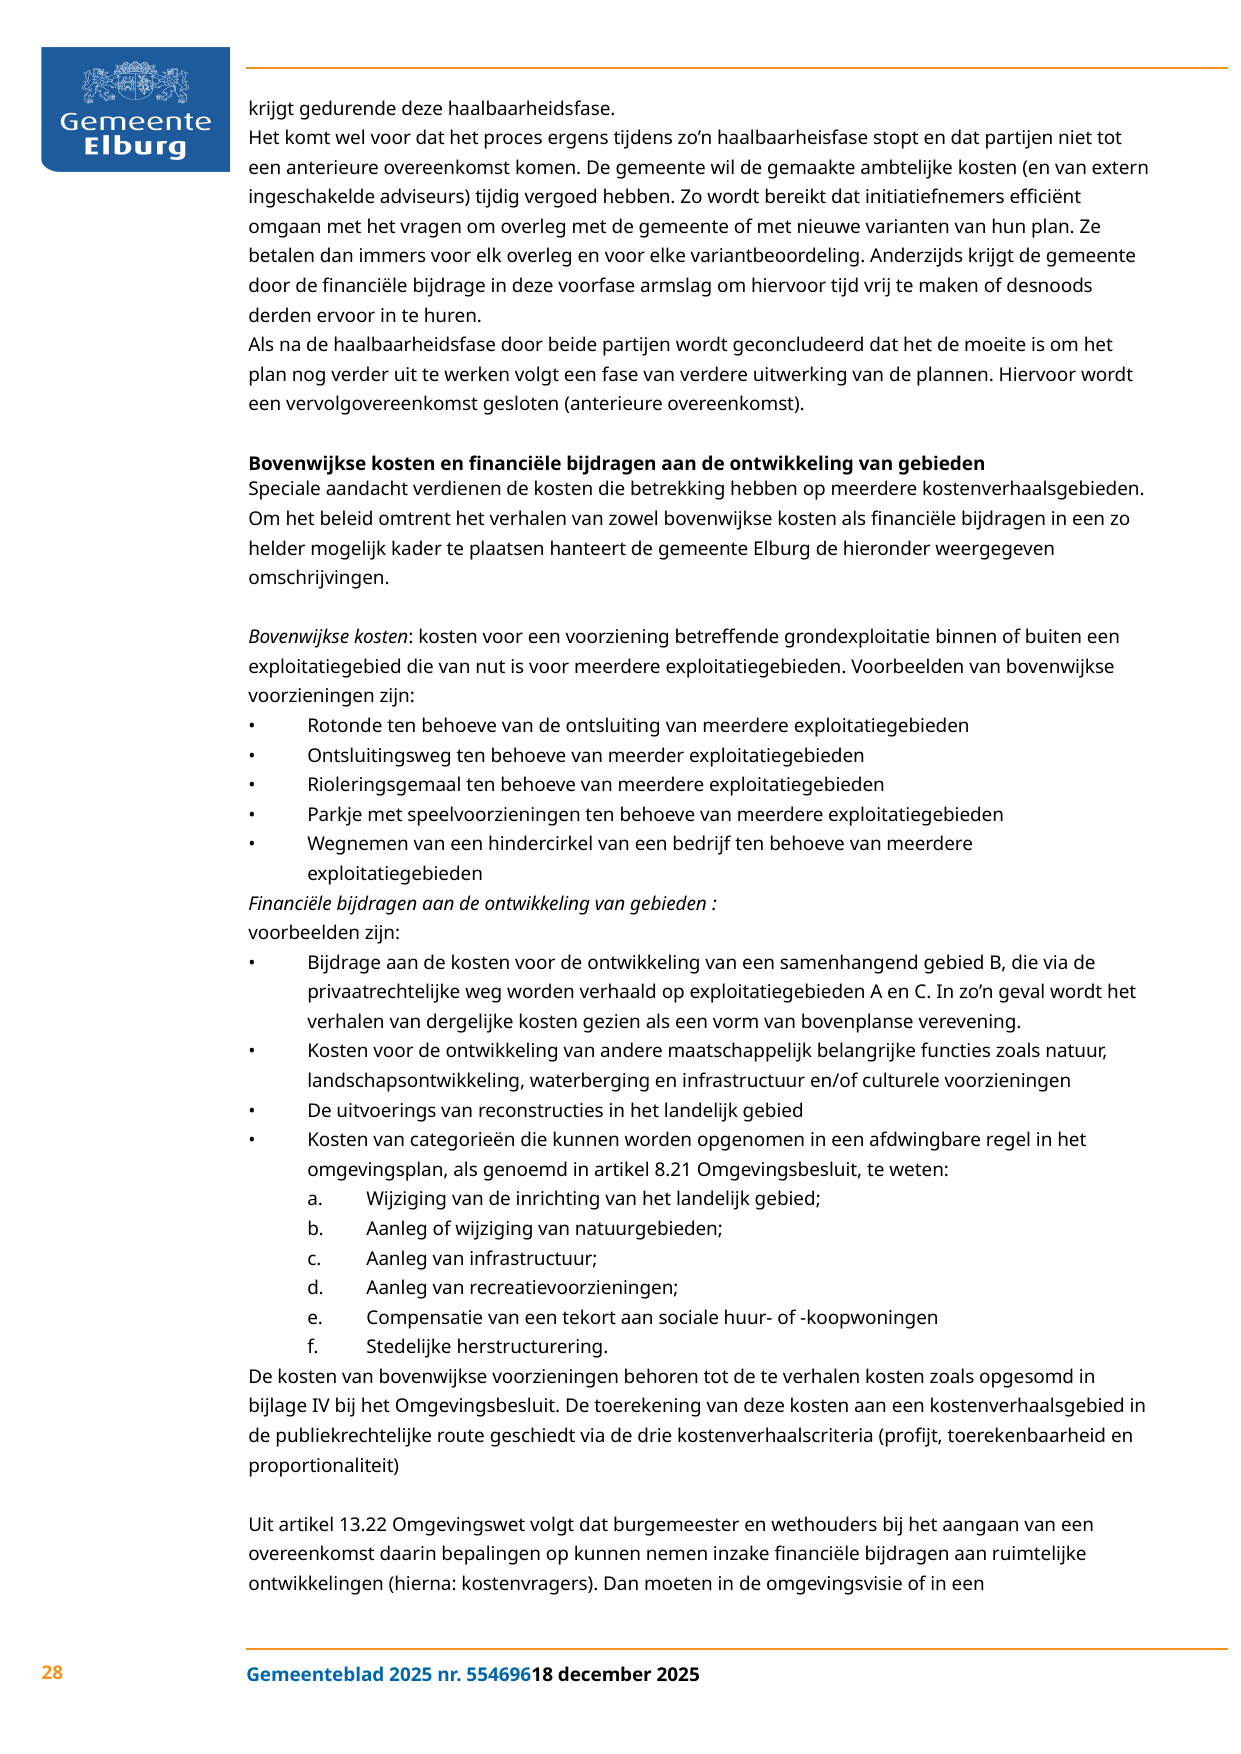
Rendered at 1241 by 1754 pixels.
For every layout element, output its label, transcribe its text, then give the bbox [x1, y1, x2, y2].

list Bijdrage aan de kosten voor de ontwikkeling van een samenhangend gebied B, die via de privaatrechtelijke weg worden verhaald op exploitatiegebieden A en C. In zo’n geval wordt het verhalen van dergelijke kosten gezien als een vorm van bovenplanse verevening. [248, 949, 1152, 1034]
text De kosten van bovenwijkse voorzieningen behoren tot de te verhalen kosten zoals opgesomd in bijlage IV bij het Omgevingsbesluit. De toerekening van deze kosten aan een kostenverhaalsgebied in de publiekrechtelijke route geschiedt via de drie kostenverhaalscriteria (profijt, toerekenbaarheid en proportionaliteit) [248, 1363, 1152, 1477]
list Stedelijke herstructurering. [307, 1333, 1152, 1359]
text krijgt gedurende deze haalbaarheidsfase. [248, 95, 1152, 121]
list Wegnemen van een hindercirkel van een bedrijf ten behoeve van meerdere exploitatiegebieden [248, 831, 1152, 886]
picture [41, 47, 231, 172]
text Speciale aandacht verdienen de kosten die betrekking hebben op meerdere kostenverhaalsgebieden. Om het beleid omtrent het verhalen van zowel bovenwijkse kosten als financiële bijdragen in een zo helder mogelijk kader te plaatsen hanteert de gemeente Elburg de hieronder weergegeven omschrijvingen. [248, 476, 1152, 590]
text voorbeelden zijn: [248, 919, 1152, 945]
text Uit artikel 13.22 Omgevingswet volgt dat burgemeester en wethouders bij het aangaan van een overeenkomst daarin bepalingen op kunnen nemen inzake financiële bijdragen aan ruimtelijke ontwikkelingen (hierna: kostenvragers). Dan moeten in de omgevingsvisie of in een [248, 1511, 1152, 1596]
text Als na de haalbaarheidsfase door beide partijen wordt geconcludeerd dat het de moeite is om het plan nog verder uit te werken volgt een fase van verdere uitwerking van de plannen. Hiervoor wordt een vervolgovereenkomst gesloten (anterieure overeenkomst). [248, 331, 1152, 416]
list Parkje met speelvoorzieningen ten behoeve van meerdere exploitatiegebieden [248, 801, 1152, 827]
list Kosten van categorieën die kunnen worden opgenomen in een afdwingbare regel in het omgevingsplan, als genoemd in artikel 8.21 Omgevingsbesluit, te weten: [248, 1126, 1152, 1182]
text Financiële bijdragen aan de ontwikkeling van gebieden : [248, 890, 1152, 915]
text Bovenwijkse kosten en financiële bijdragen aan de ontwikkeling van gebieden [248, 450, 1152, 476]
text Het komt wel voor dat het proces ergens tijdens zo’n haalbaarheisfase stopt en dat partijen niet tot een anterieure overeenkomst komen. De gemeente wil de gemaakte ambtelijke kosten (en van extern ingeschakelde adviseurs) tijdig vergoed hebben. Zo wordt bereikt dat initiatiefnemers efficiënt omgaan met het vragen om overleg met de gemeente of met nieuwe varianten van hun plan. Ze betalen dan immers voor elk overleg en voor elke variantbeoordeling. Anderzijds krijgt de gemeente door de financiële bijdrage in deze voorfase armslag om hiervoor tijd vrij te maken of desnoods derden ervoor in te huren. [248, 124, 1152, 328]
list Aanleg van recreatievoorzieningen; [307, 1274, 1152, 1300]
list Ontsluitingsweg ten behoeve van meerder exploitatiegebieden [248, 742, 1152, 767]
list Rioleringsgemaal ten behoeve van meerdere exploitatiegebieden [248, 771, 1152, 797]
list Aanleg of wijziging van natuurgebieden; [307, 1215, 1152, 1241]
list Wijziging van de inrichting van het landelijk gebied; [307, 1186, 1152, 1211]
list Kosten voor de ontwikkeling van andere maatschappelijk belangrijke functies zoals natuur, landschapsontwikkeling, waterberging en infrastructuur en/of culturele voorzieningen [248, 1038, 1152, 1093]
text Bovenwijkse kosten: kosten voor een voorziening betreffende grondexploitatie binnen of buiten een exploitatiegebied die van nut is voor meerdere exploitatiegebieden. Voorbeelden van bovenwijkse voorzieningen zijn: [248, 623, 1152, 708]
list Rotonde ten behoeve van de ontsluiting van meerdere exploitatiegebieden [248, 712, 1152, 738]
list Compensatie van een tekort aan sociale huur- of -koopwoningen [307, 1304, 1152, 1329]
list Aanleg van infrastructuur; [307, 1245, 1152, 1270]
list De uitvoerings van reconstructies in het landelijk gebied [248, 1097, 1152, 1122]
